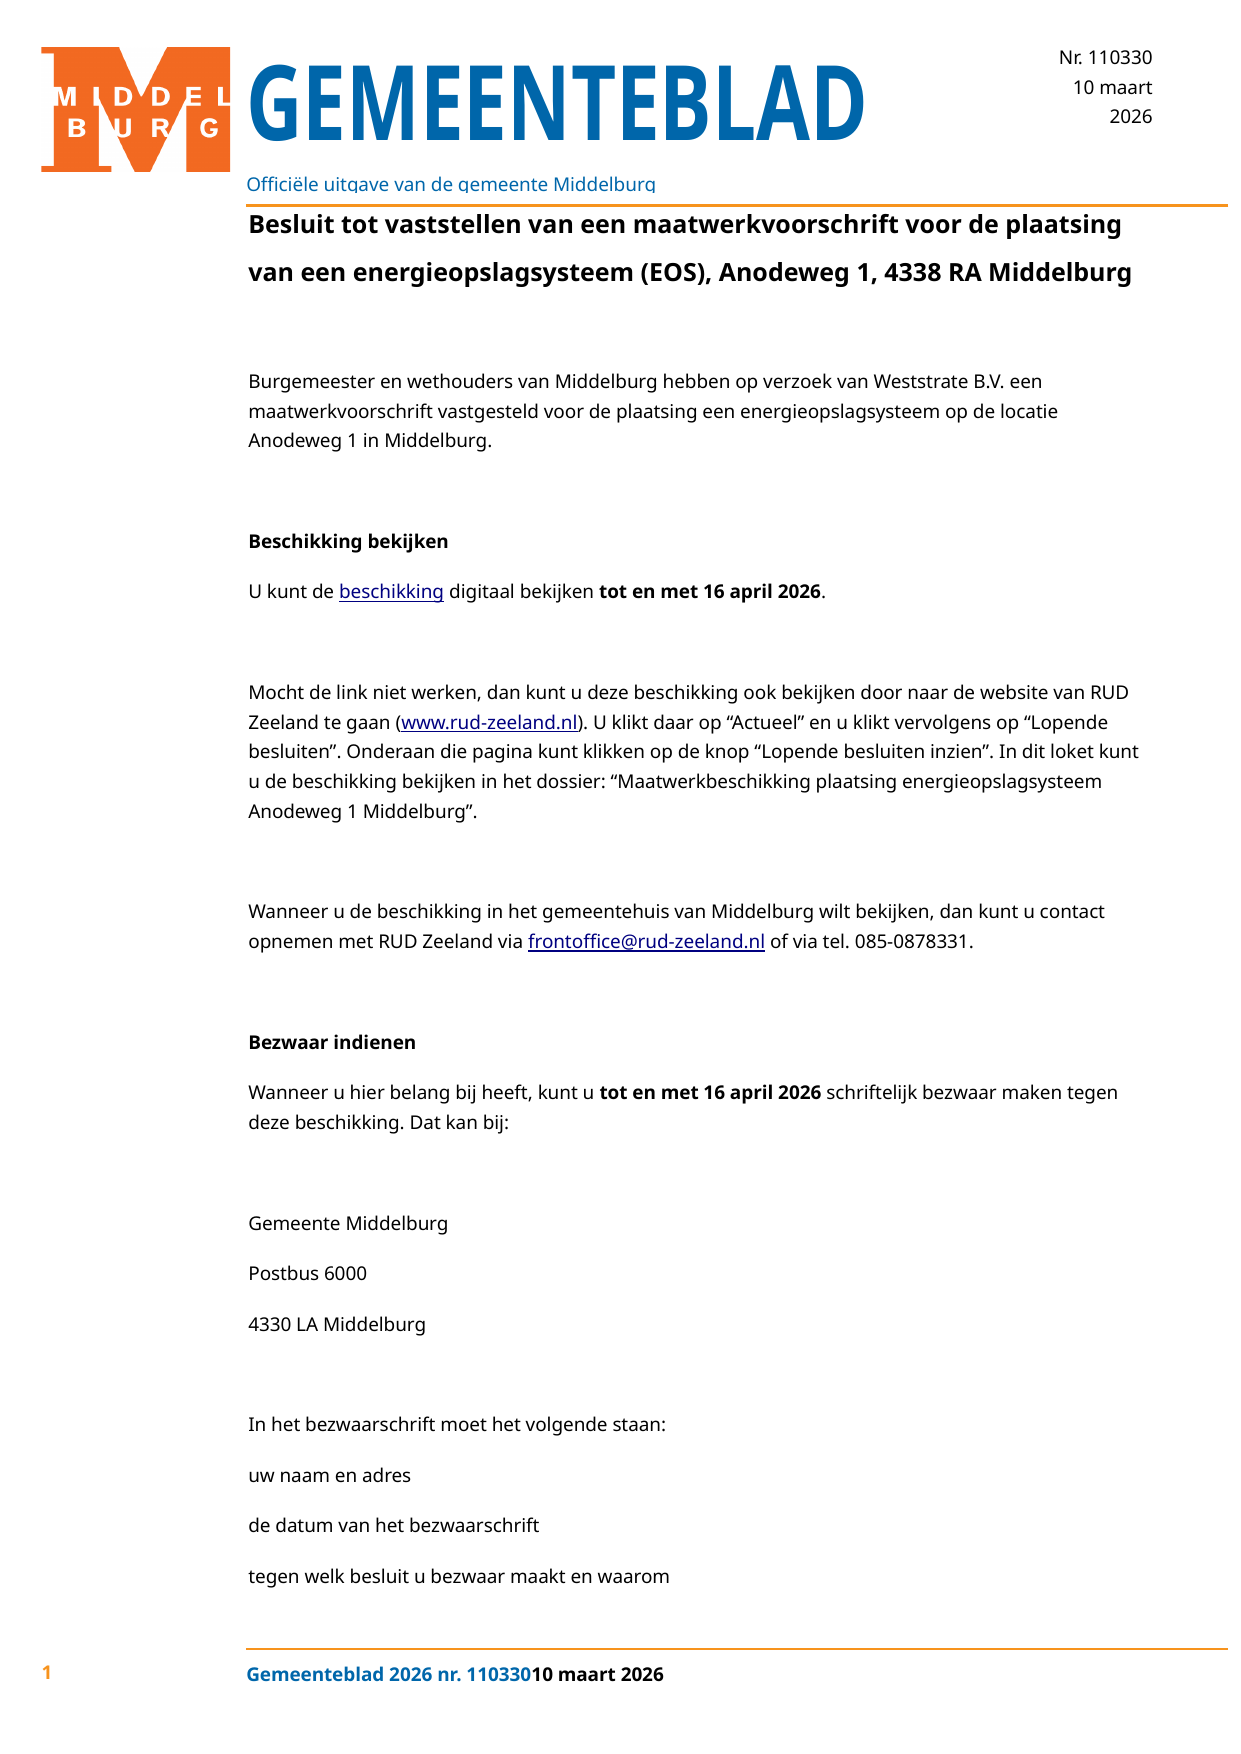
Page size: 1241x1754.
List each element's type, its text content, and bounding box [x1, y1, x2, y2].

text Bezwaar indienen [248, 1029, 1152, 1055]
text Wanneer u de beschikking in het gemeentehuis van Middelburg wilt bekijken, dan kunt u contact opnemen met RUD Zeeland via frontoffice@rud-zeeland.nl of via tel. 085-0878331. [248, 899, 1152, 954]
text Burgemeester en wethouders van Middelburg hebben op verzoek van Weststrate B.V. een maatwerkvoorschrift vastgesteld voor de plaatsing een energieopslagsysteem op de locatie Anodeweg 1 in Middelburg. [248, 368, 1152, 453]
text tegen welk besluit u bezwaar maakt en waarom [248, 1563, 1152, 1589]
text Gemeente Middelburg [248, 1210, 1152, 1236]
text 4330 LA Middelburg [248, 1311, 1152, 1337]
text Mocht de link niet werken, dan kunt u deze beschikking ook bekijken door naar de website van RUD Zeeland te gaan (www.rud-zeeland.nl). U klikt daar op “Actueel” en u klikt vervolgens op “Lopende besluiten”. Onderaan die pagina kunt klikken op de knop “Lopende besluiten inzien”. In dit loket kunt u de beschikking bekijken in het dossier: “Maatwerkbeschikking plaatsing energieopslagsysteem Anodeweg 1 Middelburg”. [248, 679, 1152, 824]
text de datum van het bezwaarschrift [248, 1512, 1152, 1538]
text Beschikking bekijken [248, 528, 1152, 554]
text Wanneer u hier belang bij heeft, kunt u tot en met 16 april 2026 schriftelijk bezwaar maken tegen deze beschikking. Dat kan bij: [248, 1079, 1152, 1135]
text Besluit tot vaststellen van een maatwerkvoorschrift voor de plaatsing van een energieopslagsysteem (EOS), Anodeweg 1, 4338 RA Middelburg [248, 207, 1152, 288]
text In het bezwaarschrift moet het volgende staan: [248, 1412, 1152, 1437]
text uw naam en adres [248, 1462, 1152, 1488]
text Postbus 6000 [248, 1260, 1152, 1286]
text U kunt de beschikking digitaal bekijken tot en met 16 april 2026. [248, 579, 1152, 604]
picture [41, 47, 231, 172]
